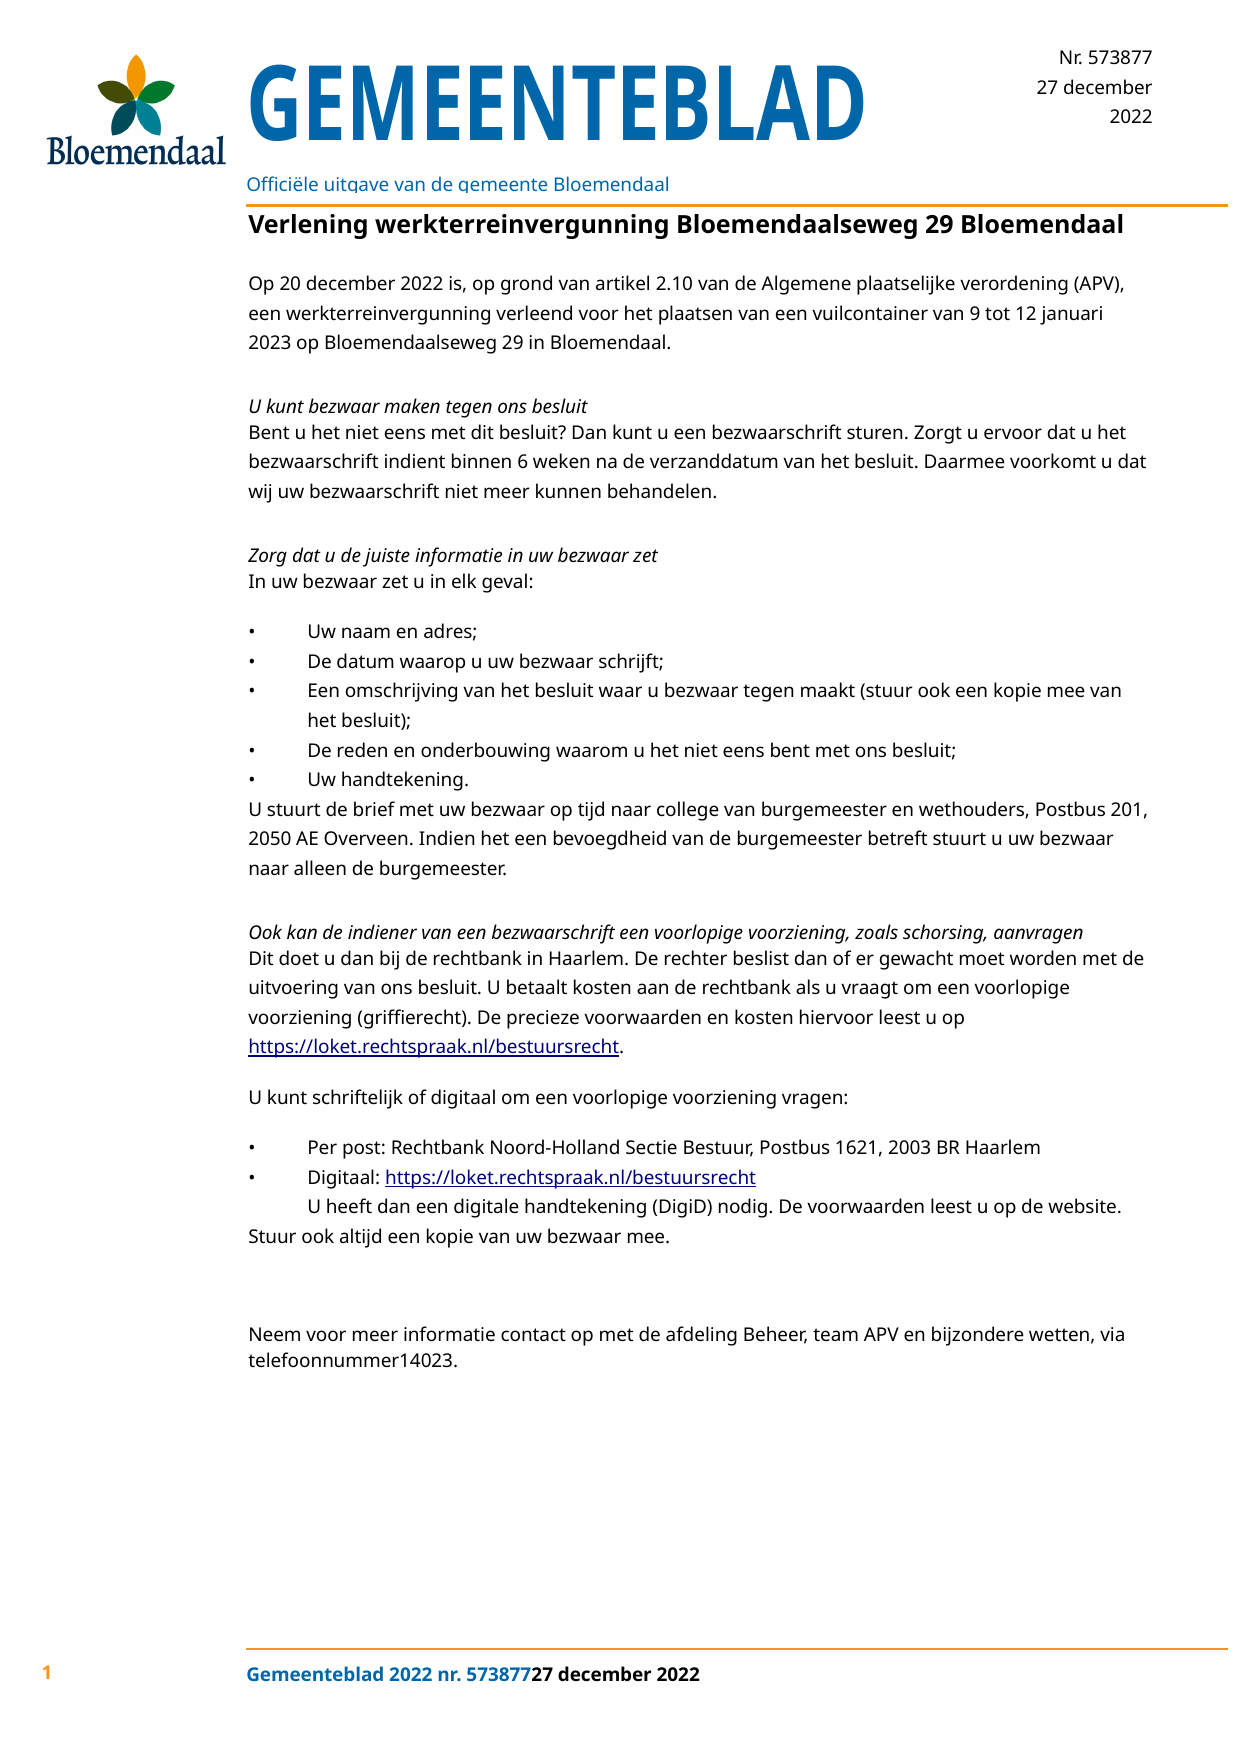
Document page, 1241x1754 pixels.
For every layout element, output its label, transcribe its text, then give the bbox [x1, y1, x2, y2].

text Zorg dat u de juiste informatie in uw bezwaar zet [248, 542, 1152, 568]
text Neem voor meer informatie contact op met de afdeling Beheer, team APV en bijzondere wetten, via telefoonnummer14023. [248, 1321, 1152, 1373]
list Uw handtekening. [248, 766, 1152, 792]
text In uw bezwaar zet u in elk geval: [248, 568, 1152, 594]
text U stuurt de brief met uw bezwaar op tijd naar college van burgemeester en wethouders, Postbus 201, 2050 AE Overveen. Indien het een bevoegdheid van de burgemeester betreft stuurt u uw bezwaar naar alleen de burgemeester. [248, 796, 1152, 881]
list Een omschrijving van het besluit waar u bezwaar tegen maakt (stuur ook een kopie mee van het besluit); [248, 678, 1152, 733]
picture [41, 47, 231, 172]
text Verlening werkterreinvergunning Bloemendaalseweg 29 Bloemendaal [248, 207, 1152, 241]
list Per post: Rechtbank Noord-Holland Sectie Bestuur, Postbus 1621, 2003 BR Haarlem [248, 1134, 1152, 1160]
text Bent u het niet eens met dit besluit? Dan kunt u een bezwaarschrift sturen. Zorgt u ervoor dat u het bezwaarschrift indient binnen 6 weken na de verzanddatum van het besluit. Daarmee voorkomt u dat wij uw bezwaarschrift niet meer kunnen behandelen. [248, 419, 1152, 504]
text Ook kan de indiener van een bezwaarschrift een voorlopige voorziening, zoals schorsing, aanvragen [248, 919, 1152, 945]
text U kunt bezwaar maken tegen ons besluit [248, 393, 1152, 419]
text Stuur ook altijd een kopie van uw bezwaar mee. [248, 1223, 1152, 1249]
list Uw naam en adres; [248, 618, 1152, 644]
list Digitaal: https://loket.rechtspraak.nl/bestuursrecht [248, 1164, 1152, 1190]
text Dit doet u dan bij de rechtbank in Haarlem. De rechter beslist dan of er gewacht moet worden met de uitvoering van ons besluit. U betaalt kosten aan de rechtbank als u vraagt om een voorlopige voorziening (griffierecht). De precieze voorwaarden en kosten hiervoor leest u op https://loket.rechtspraak.nl/bestuursrecht. [248, 945, 1152, 1059]
list De datum waarop u uw bezwaar schrijft; [248, 648, 1152, 674]
text Op 20 december 2022 is, op grond van artikel 2.10 van de Algemene plaatselijke verordening (APV), een werkterreinvergunning verleend voor het plaatsen van een vuilcontainer van 9 tot 12 januari 2023 op Bloemendaalseweg 29 in Bloemendaal. [248, 270, 1152, 355]
list De reden en onderbouwing waarom u het niet eens bent met ons besluit; [248, 737, 1152, 762]
list U heeft dan een digitale handtekening (DigiD) nodig. De voorwaarden leest u op de website. [248, 1193, 1152, 1219]
text U kunt schriftelijk of digitaal om een voorlopige voorziening vragen: [248, 1084, 1152, 1110]
